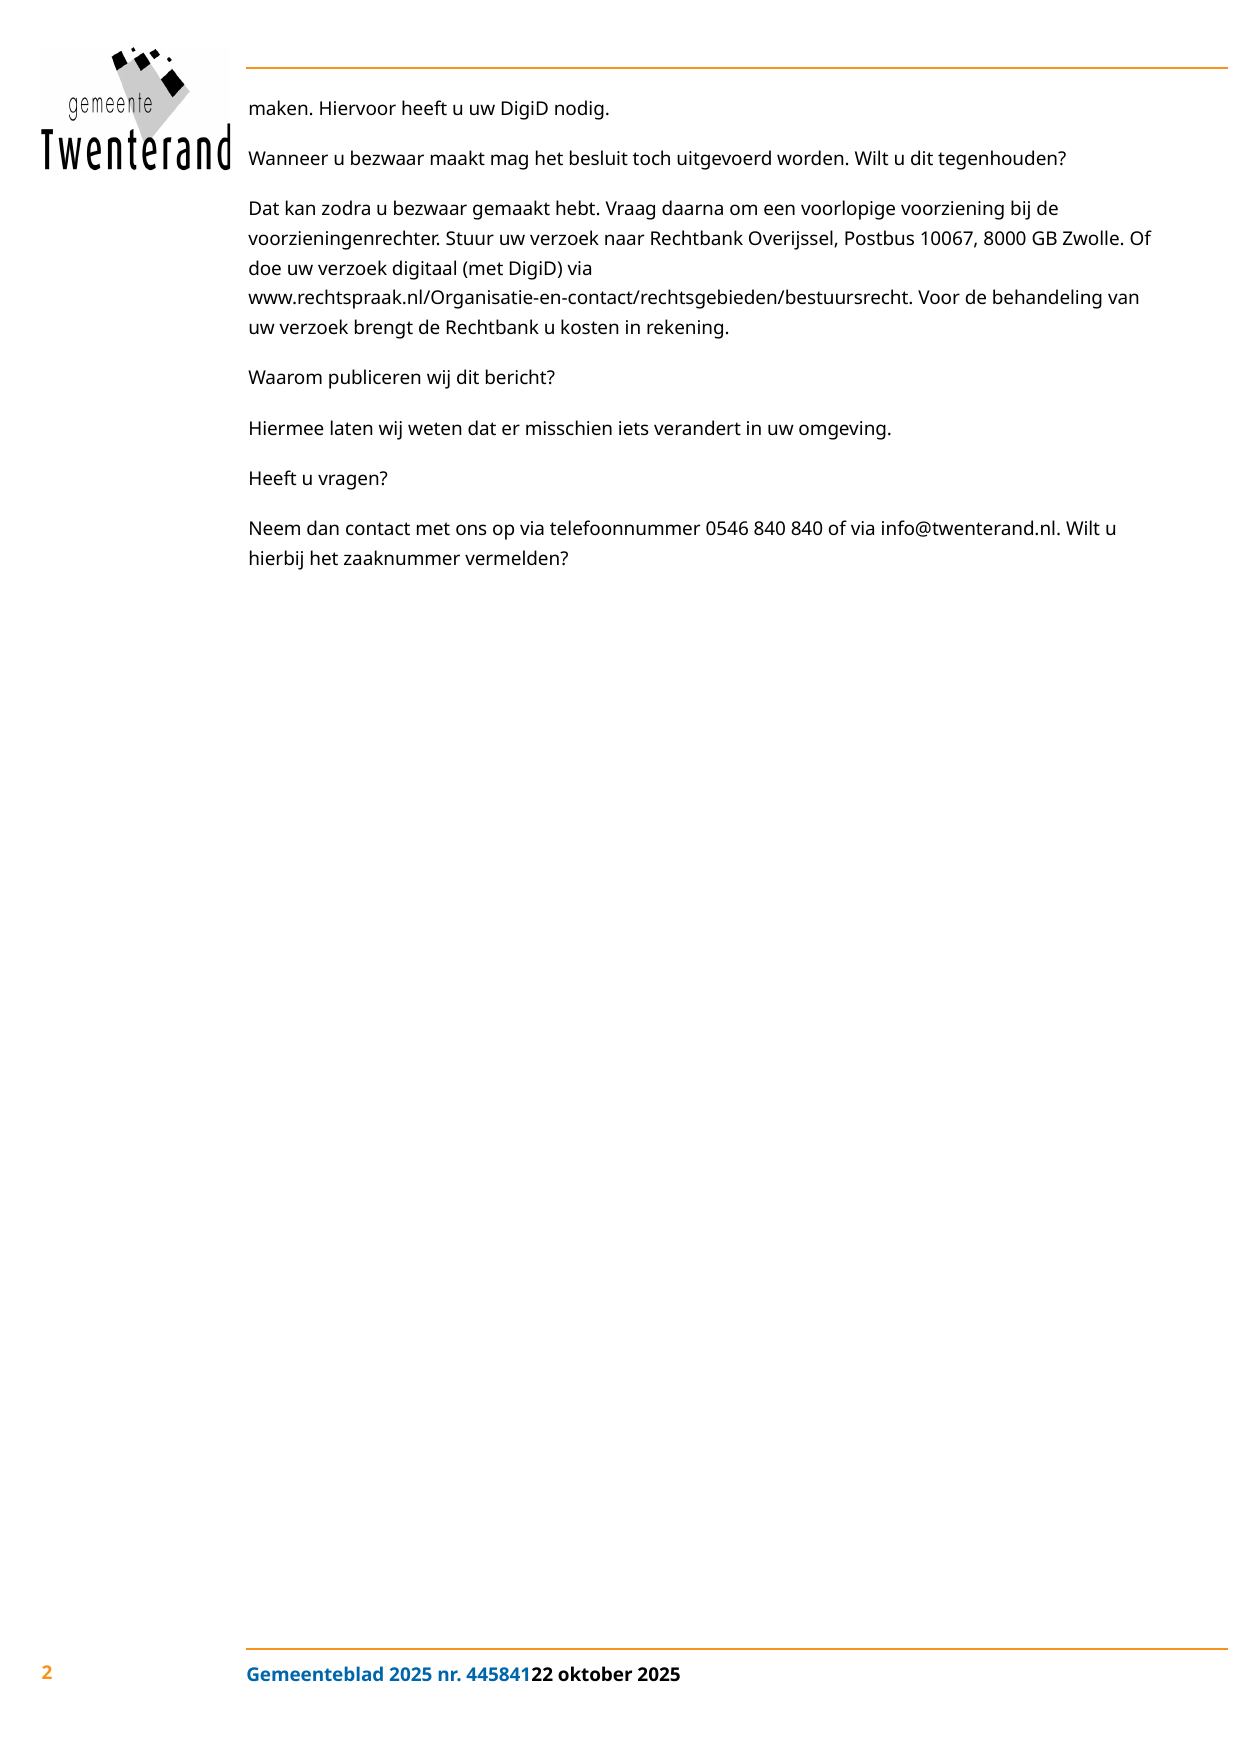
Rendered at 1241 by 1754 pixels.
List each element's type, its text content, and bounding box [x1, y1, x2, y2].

text Heeft u vragen? [248, 465, 1152, 491]
picture [41, 47, 231, 172]
text Dat kan zodra u bezwaar gemaakt hebt. Vraag daarna om een voorlopige voorziening bij de voorzieningenrechter. Stuur uw verzoek naar Rechtbank Overijssel, Postbus 10067, 8000 GB Zwolle. Of doe uw verzoek digitaal (met DigiD) via www.rechtspraak.nl/Organisatie-en-contact/rechtsgebieden/bestuursrecht. Voor de behandeling van uw verzoek brengt de Rechtbank u kosten in rekening. [248, 196, 1152, 340]
text Wanneer u bezwaar maakt mag het besluit toch uitgevoerd worden. Wilt u dit tegenhouden? [248, 145, 1152, 171]
text Waarom publiceren wij dit bericht? [248, 364, 1152, 390]
text maken. Hiervoor heeft u uw DigiD nodig. [248, 95, 1152, 121]
text Hiermee laten wij weten dat er misschien iets verandert in uw omgeving. [248, 415, 1152, 441]
text Neem dan contact met ons op via telefoonnummer 0546 840 840 of via info@twenterand.nl. Wilt u hierbij het zaaknummer vermelden? [248, 516, 1152, 571]
